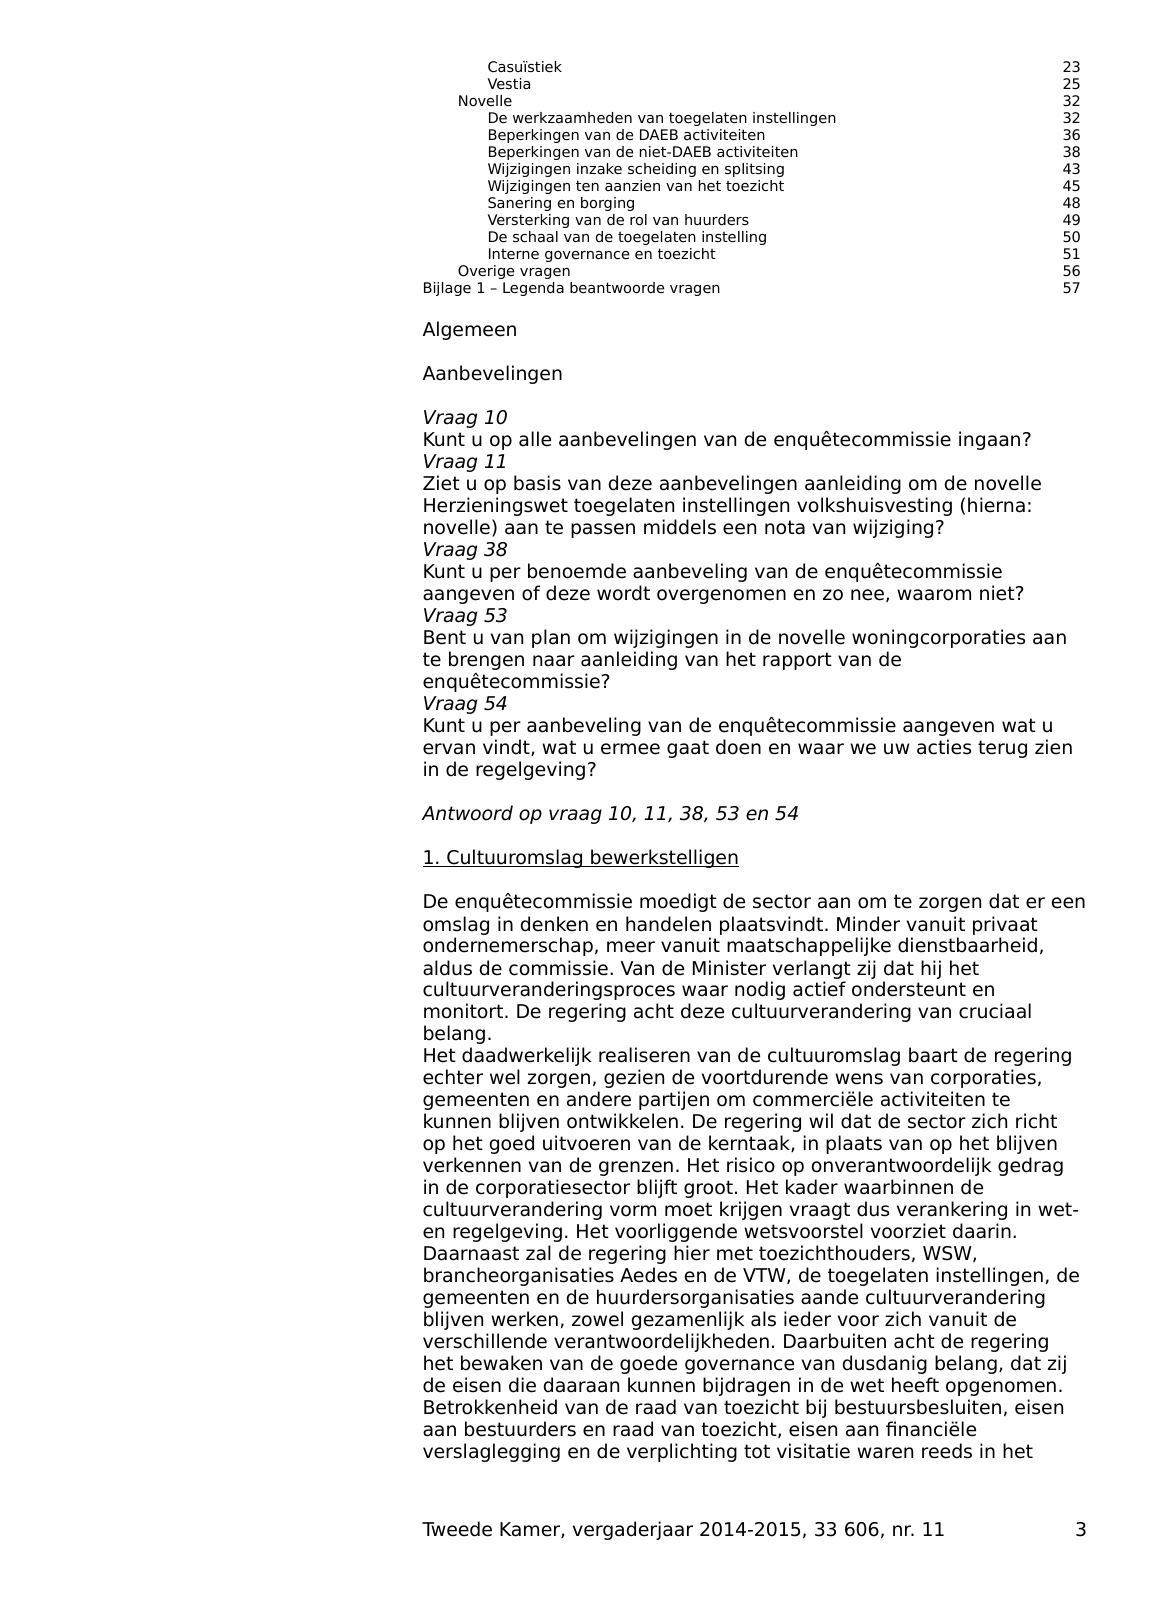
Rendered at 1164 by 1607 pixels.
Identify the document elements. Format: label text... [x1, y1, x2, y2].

table_cell 56 [1013, 263, 1087, 280]
table_cell [452, 195, 481, 212]
text Kunt u per aanbeveling van de enquêtecommissie aangeven wat u ervan vindt, wat u ermee gaat doen en waar we uw acties terug zien in de regelgeving? [422, 715, 1087, 781]
table_cell [422, 195, 452, 212]
table_cell Sanering en borging [481, 195, 1013, 212]
table_cell [452, 229, 481, 246]
text Daarnaast zal de regering hier met toezichthouders, WSW, brancheorganisaties Aedes en de VTW, de toegelaten instellingen, de gemeenten en de huurdersorganisaties aande cultuurverandering blijven werken, zowel gezamenlijk als ieder voor zich vanuit de verschillende verantwoordelijkheden. Daarbuiten acht de regering het bewaken van de goede governance van dusdanig belang, dat zij de eisen die daaraan kunnen bijdragen in de wet heeft opgenomen. Betrokkenheid van de raad van toezicht bij bestuursbesluiten, eisen aan bestuurders en raad van toezicht, eisen aan financiële verslaglegging en de verplichting tot visitatie waren reeds in het [422, 1243, 1087, 1463]
table_cell Casuïstiek [481, 59, 1013, 76]
subtitle Antwoord op vraag 10, 11, 38, 53 en 54 [422, 803, 1087, 825]
table_cell [452, 76, 481, 93]
table_cell 48 [1013, 195, 1087, 212]
table_cell 43 [1013, 161, 1087, 178]
table_cell 32 [1013, 93, 1087, 110]
text De enquêtecommissie moedigt de sector aan om te zorgen dat er een omslag in denken en handelen plaatsvindt. Minder vanuit privaat ondernemerschap, meer vanuit maatschappelijke dienstbaarheid, aldus de commissie. Van de Minister verlangt zij dat hij het cultuurveranderingsproces waar nodig actief ondersteunt en monitort. De regering acht deze cultuurverandering van cruciaal belang. [422, 891, 1087, 1045]
text Vraag 54 [422, 693, 1087, 715]
subtitle Aanbevelingen [422, 363, 1087, 385]
table_cell Overige vragen [452, 263, 1013, 280]
table_cell [452, 127, 481, 144]
table_cell [452, 178, 481, 195]
table_cell [422, 93, 452, 110]
table_cell [452, 144, 481, 161]
table_cell 51 [1013, 246, 1087, 263]
text Kunt u op alle aanbevelingen van de enquêtecommissie ingaan? [422, 429, 1087, 451]
text Ziet u op basis van deze aanbevelingen aanleiding om de novelle Herzieningswet toegelaten instellingen volkshuisvesting (hierna: novelle) aan te passen middels een nota van wijziging? [422, 473, 1087, 539]
table_cell Wijzigingen inzake scheiding en splitsing [481, 161, 1013, 178]
table_cell 49 [1013, 212, 1087, 229]
table_cell [452, 246, 481, 263]
table_cell De schaal van de toegelaten instelling [481, 229, 1013, 246]
subtitle 1. Cultuuromslag bewerkstelligen [422, 847, 1087, 869]
table_cell [452, 212, 481, 229]
table_cell Versterking van de rol van huurders [481, 212, 1013, 229]
table_cell [422, 178, 452, 195]
subtitle Algemeen [422, 319, 1087, 341]
table_cell [422, 263, 452, 280]
table_cell 45 [1013, 178, 1087, 195]
table_cell Interne governance en toezicht [481, 246, 1013, 263]
text Vraag 38 [422, 539, 1087, 561]
table_cell [452, 110, 481, 127]
table_cell 38 [1013, 144, 1087, 161]
table_cell 36 [1013, 127, 1087, 144]
table_cell Wijzigingen ten aanzien van het toezicht [481, 178, 1013, 195]
table_cell [452, 161, 481, 178]
table_cell [422, 144, 452, 161]
table_cell 57 [1013, 280, 1087, 297]
table_cell [422, 212, 452, 229]
table_cell [422, 110, 452, 127]
text Vraag 11 [422, 451, 1087, 473]
table_cell Bijlage 1 – Legenda beantwoorde vragen [422, 280, 1013, 297]
table_cell 32 [1013, 110, 1087, 127]
text Vraag 10 [422, 407, 1087, 429]
text Vraag 53 [422, 605, 1087, 627]
table_cell 25 [1013, 76, 1087, 93]
table_cell De werkzaamheden van toegelaten instellingen [481, 110, 1013, 127]
text Het daadwerkelijk realiseren van de cultuuromslag baart de regering echter wel zorgen, gezien de voortdurende wens van corporaties, gemeenten en andere partijen om commerciële activiteiten te kunnen blijven ontwikkelen. De regering wil dat de sector zich richt op het goed uitvoeren van de kerntaak, in plaats van op het blijven verkennen van de grenzen. Het risico op onverantwoordelijk gedrag in de corporatiesector blijft groot. Het kader waarbinnen de cultuurverandering vorm moet krijgen vraagt dus verankering in wet- en regelgeving. Het voorliggende wetsvoorstel voorziet daarin. [422, 1045, 1087, 1243]
text Kunt u per benoemde aanbeveling van de enquêtecommissie aangeven of deze wordt overgenomen en zo nee, waarom niet? [422, 561, 1087, 605]
table_cell [452, 59, 481, 76]
table_cell Beperkingen van de niet-DAEB activiteiten [481, 144, 1013, 161]
table_cell [422, 76, 452, 93]
table_cell [422, 161, 452, 178]
table_cell 50 [1013, 229, 1087, 246]
table_cell [422, 59, 452, 76]
table_cell [422, 127, 452, 144]
table_cell Vestia [481, 76, 1013, 93]
table_cell [422, 246, 452, 263]
table_cell [422, 229, 452, 246]
table_cell 23 [1013, 59, 1087, 76]
table_cell Novelle [452, 93, 1013, 110]
table_cell Beperkingen van de DAEB activiteiten [481, 127, 1013, 144]
text Bent u van plan om wijzigingen in de novelle woningcorporaties aan te brengen naar aanleiding van het rapport van de enquêtecommissie? [422, 627, 1087, 693]
